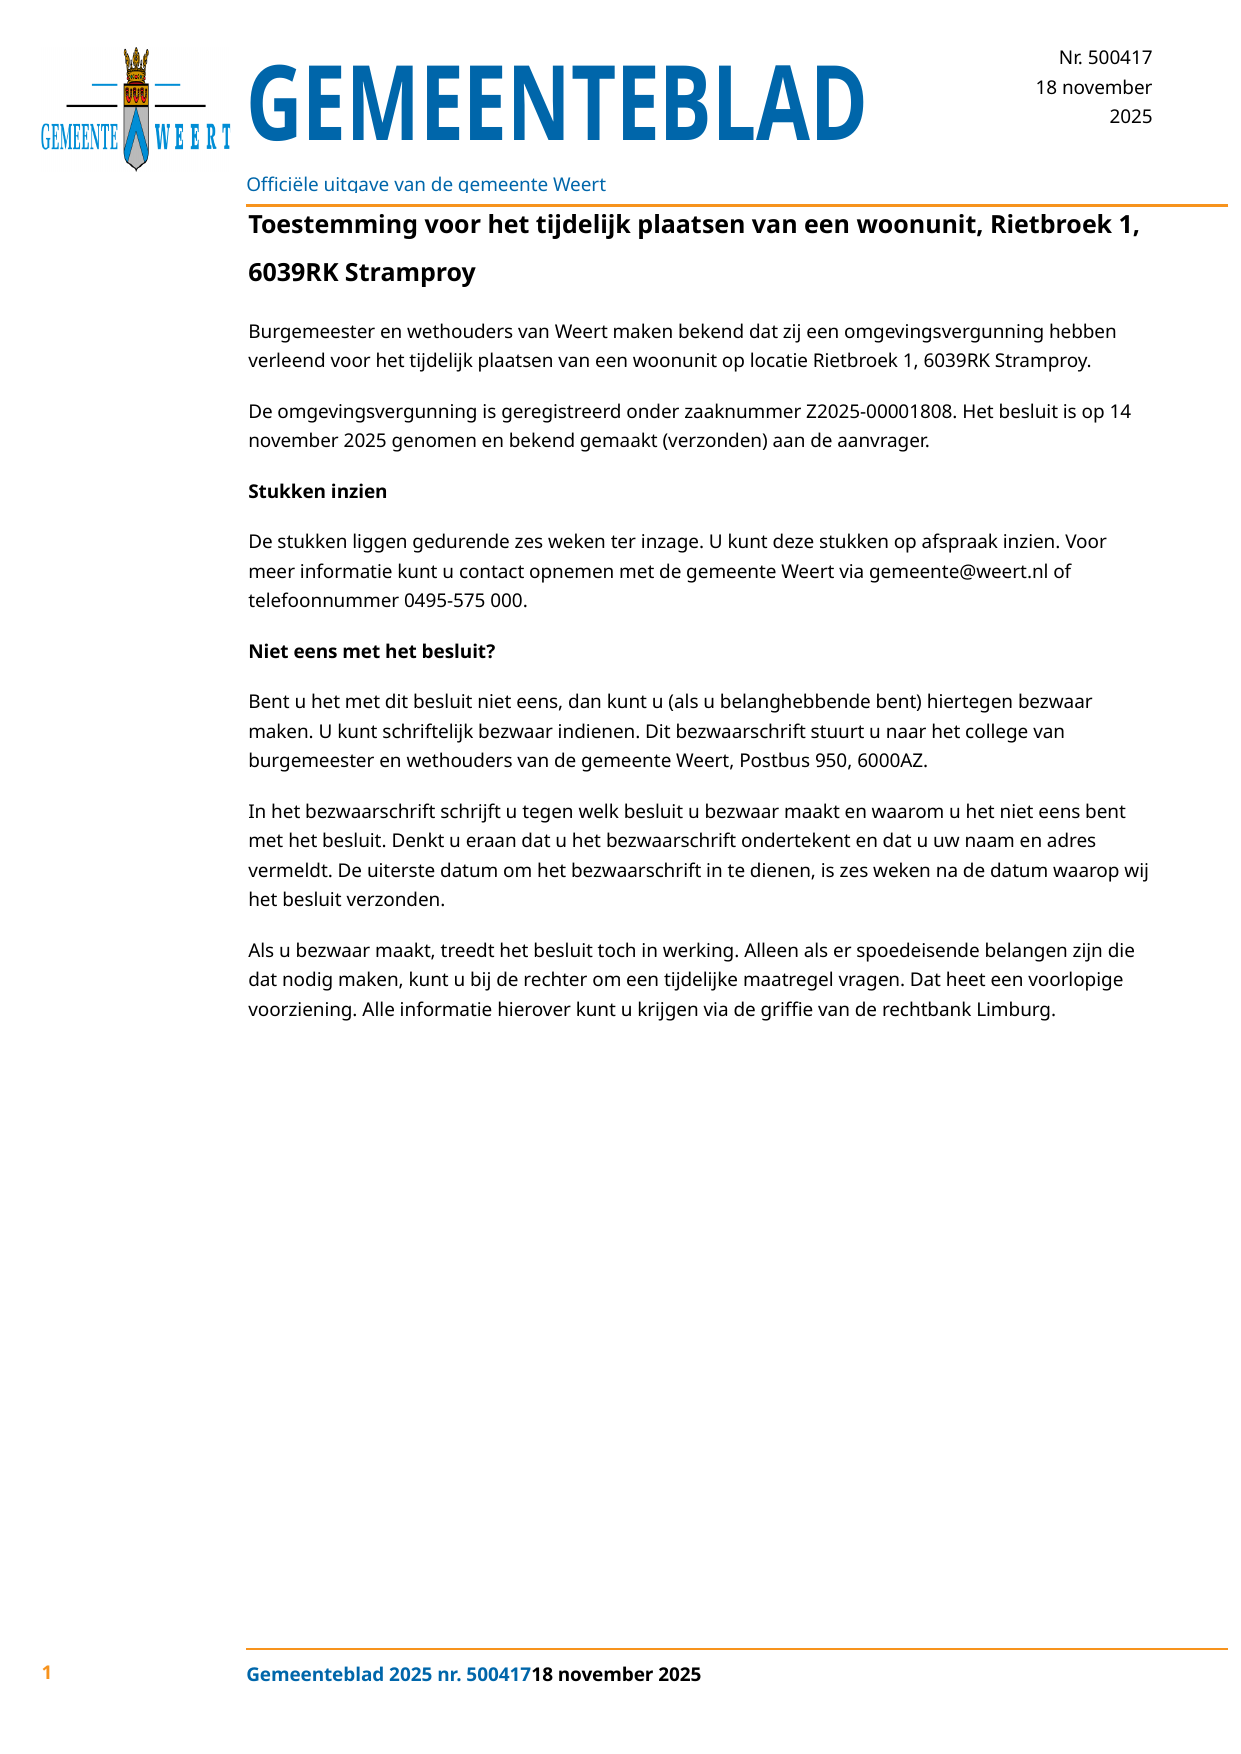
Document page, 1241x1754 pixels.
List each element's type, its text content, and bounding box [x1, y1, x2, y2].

text Niet eens met het besluit? [248, 638, 1152, 664]
text In het bezwaarschrift schrijft u tegen welk besluit u bezwaar maakt en waarom u het niet eens bent met het besluit. Denkt u eraan dat u het bezwaarschrift ondertekent en dat u uw naam en adres vermeldt. De uiterste datum om het bezwaarschrift in te dienen, is zes weken na de datum waarop wij het besluit verzonden. [248, 798, 1152, 912]
picture [41, 47, 231, 172]
text De omgevingsvergunning is geregistreerd onder zaaknummer Z2025-00001808. Het besluit is op 14 november 2025 genomen en bekend gemaakt (verzonden) aan de aanvrager. [248, 398, 1152, 453]
text Burgemeester en wethouders van Weert maken bekend dat zij een omgevingsvergunning hebben verleend voor het tijdelijk plaatsen van een woonunit op locatie Rietbroek 1, 6039RK Stramproy. [248, 318, 1152, 373]
text Als u bezwaar maakt, treedt het besluit toch in werking. Alleen als er spoedeisende belangen zijn die dat nodig maken, kunt u bij de rechter om een tijdelijke maatregel vragen. Dat heet een voorlopige voorziening. Alle informatie hierover kunt u krijgen via de griffie van de rechtbank Limburg. [248, 937, 1152, 1022]
text Stukken inzien [248, 478, 1152, 504]
text Toestemming voor het tijdelijk plaatsen van een woonunit, Rietbroek 1, 6039RK Stramproy [248, 207, 1152, 288]
text Bent u het met dit besluit niet eens, dan kunt u (als u belanghebbende bent) hiertegen bezwaar maken. U kunt schriftelijk bezwaar indienen. Dit bezwaarschrift stuurt u naar het college van burgemeester en wethouders van de gemeente Weert, Postbus 950, 6000AZ. [248, 688, 1152, 773]
text De stukken liggen gedurende zes weken ter inzage. U kunt deze stukken op afspraak inzien. Voor meer informatie kunt u contact opnemen met de gemeente Weert via gemeente@weert.nl of telefoonnummer 0495-575 000. [248, 528, 1152, 613]
